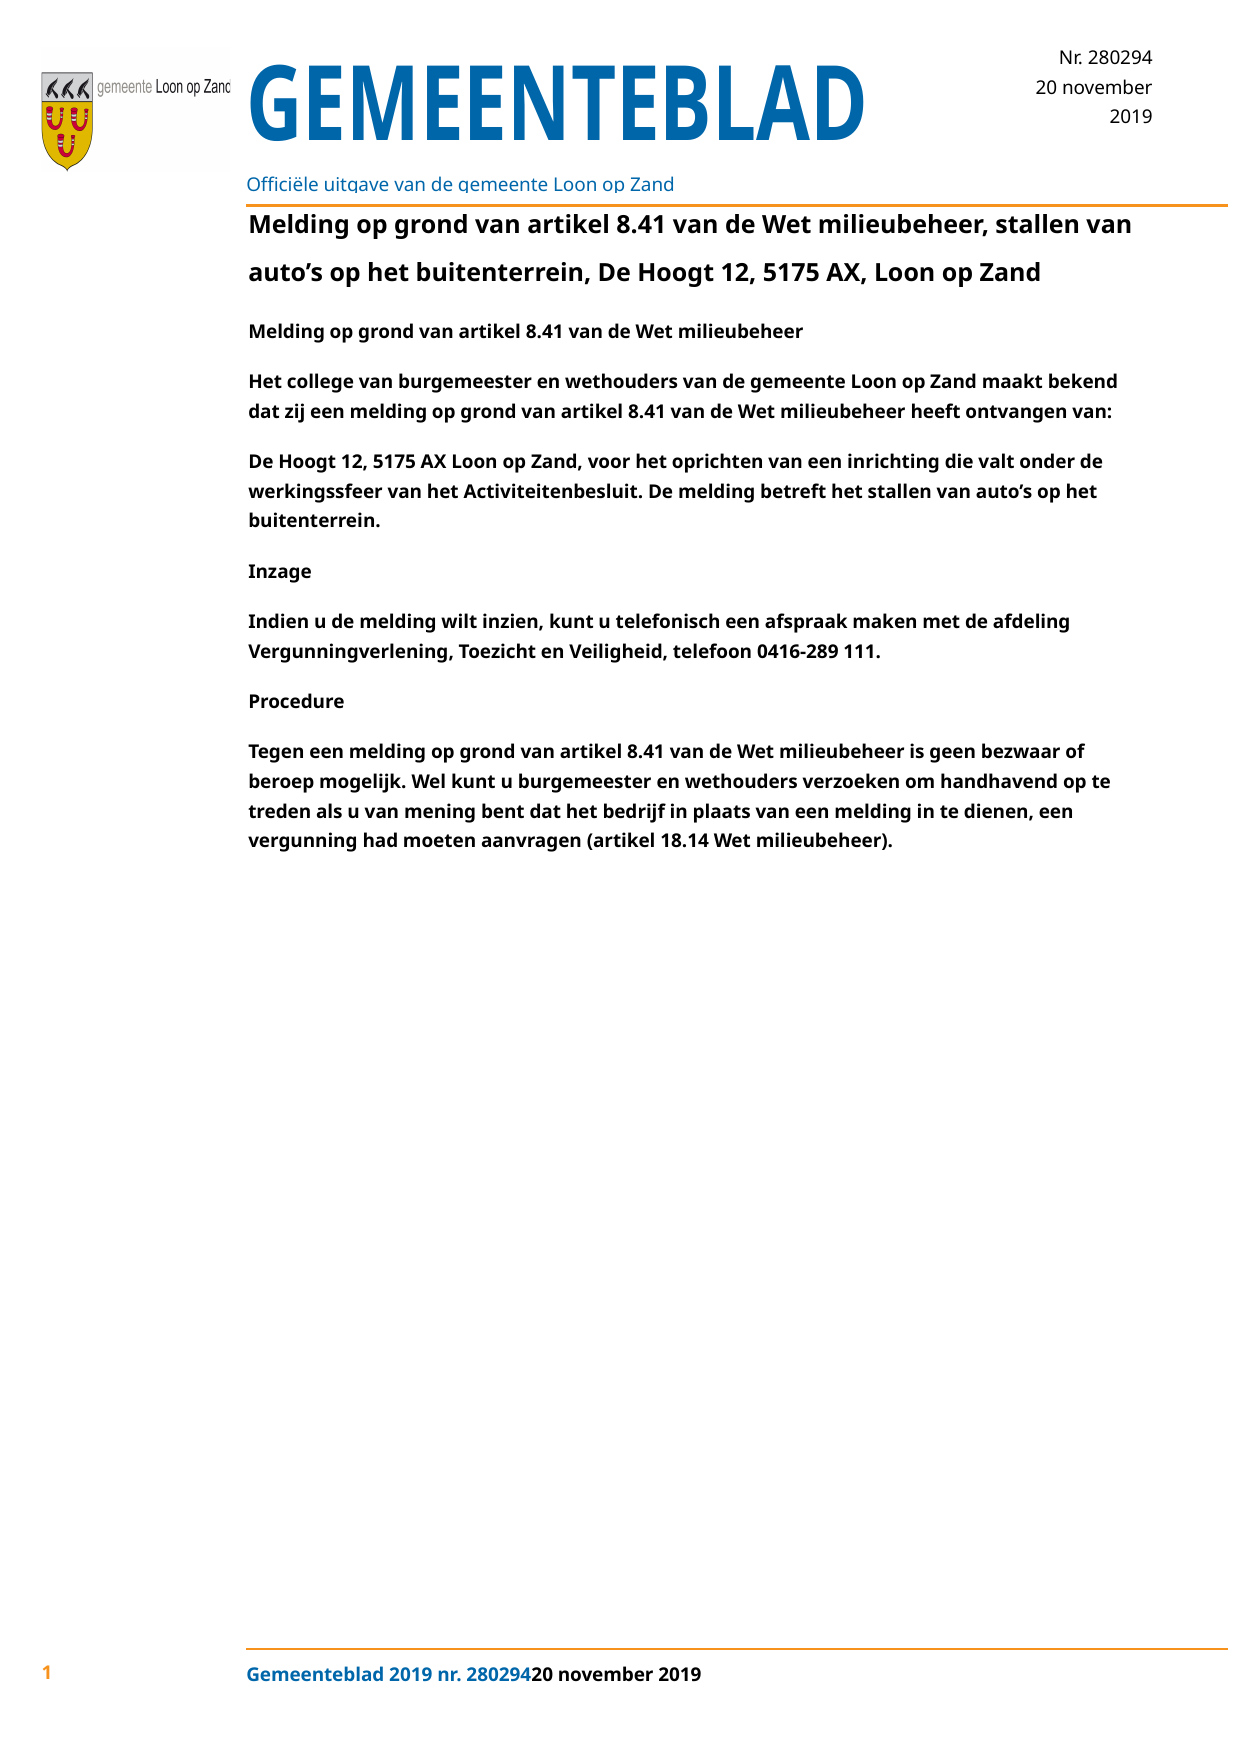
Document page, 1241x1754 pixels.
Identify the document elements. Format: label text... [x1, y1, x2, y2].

picture [41, 47, 231, 172]
text Tegen een melding op grond van artikel 8.41 van de Wet milieubeheer is geen bezwaar of beroep mogelijk. Wel kunt u burgemeester en wethouders verzoeken om handhavend op te treden als u van mening bent dat het bedrijf in plaats van een melding in te dienen, een vergunning had moeten aanvragen (artikel 18.14 Wet milieubeheer). [248, 739, 1152, 853]
text Indien u de melding wilt inzien, kunt u telefonisch een afspraak maken met de afdeling Vergunningverlening, Toezicht en Veiligheid, telefoon 0416-289 111. [248, 608, 1152, 664]
text Inzage [248, 558, 1152, 584]
text Melding op grond van artikel 8.41 van de Wet milieubeheer [248, 318, 1152, 344]
text Het college van burgemeester en wethouders van de gemeente Loon op Zand maakt bekend dat zij een melding op grond van artikel 8.41 van de Wet milieubeheer heeft ontvangen van: [248, 368, 1152, 424]
text Procedure [248, 688, 1152, 714]
text Melding op grond van artikel 8.41 van de Wet milieubeheer, stallen van auto’s op het buitenterrein, De Hoogt 12, 5175 AX, Loon op Zand [248, 207, 1152, 288]
text De Hoogt 12, 5175 AX Loon op Zand, voor het oprichten van een inrichting die valt onder de werkingssfeer van het Activiteitenbesluit. De melding betreft het stallen van auto’s op het buitenterrein. [248, 448, 1152, 533]
